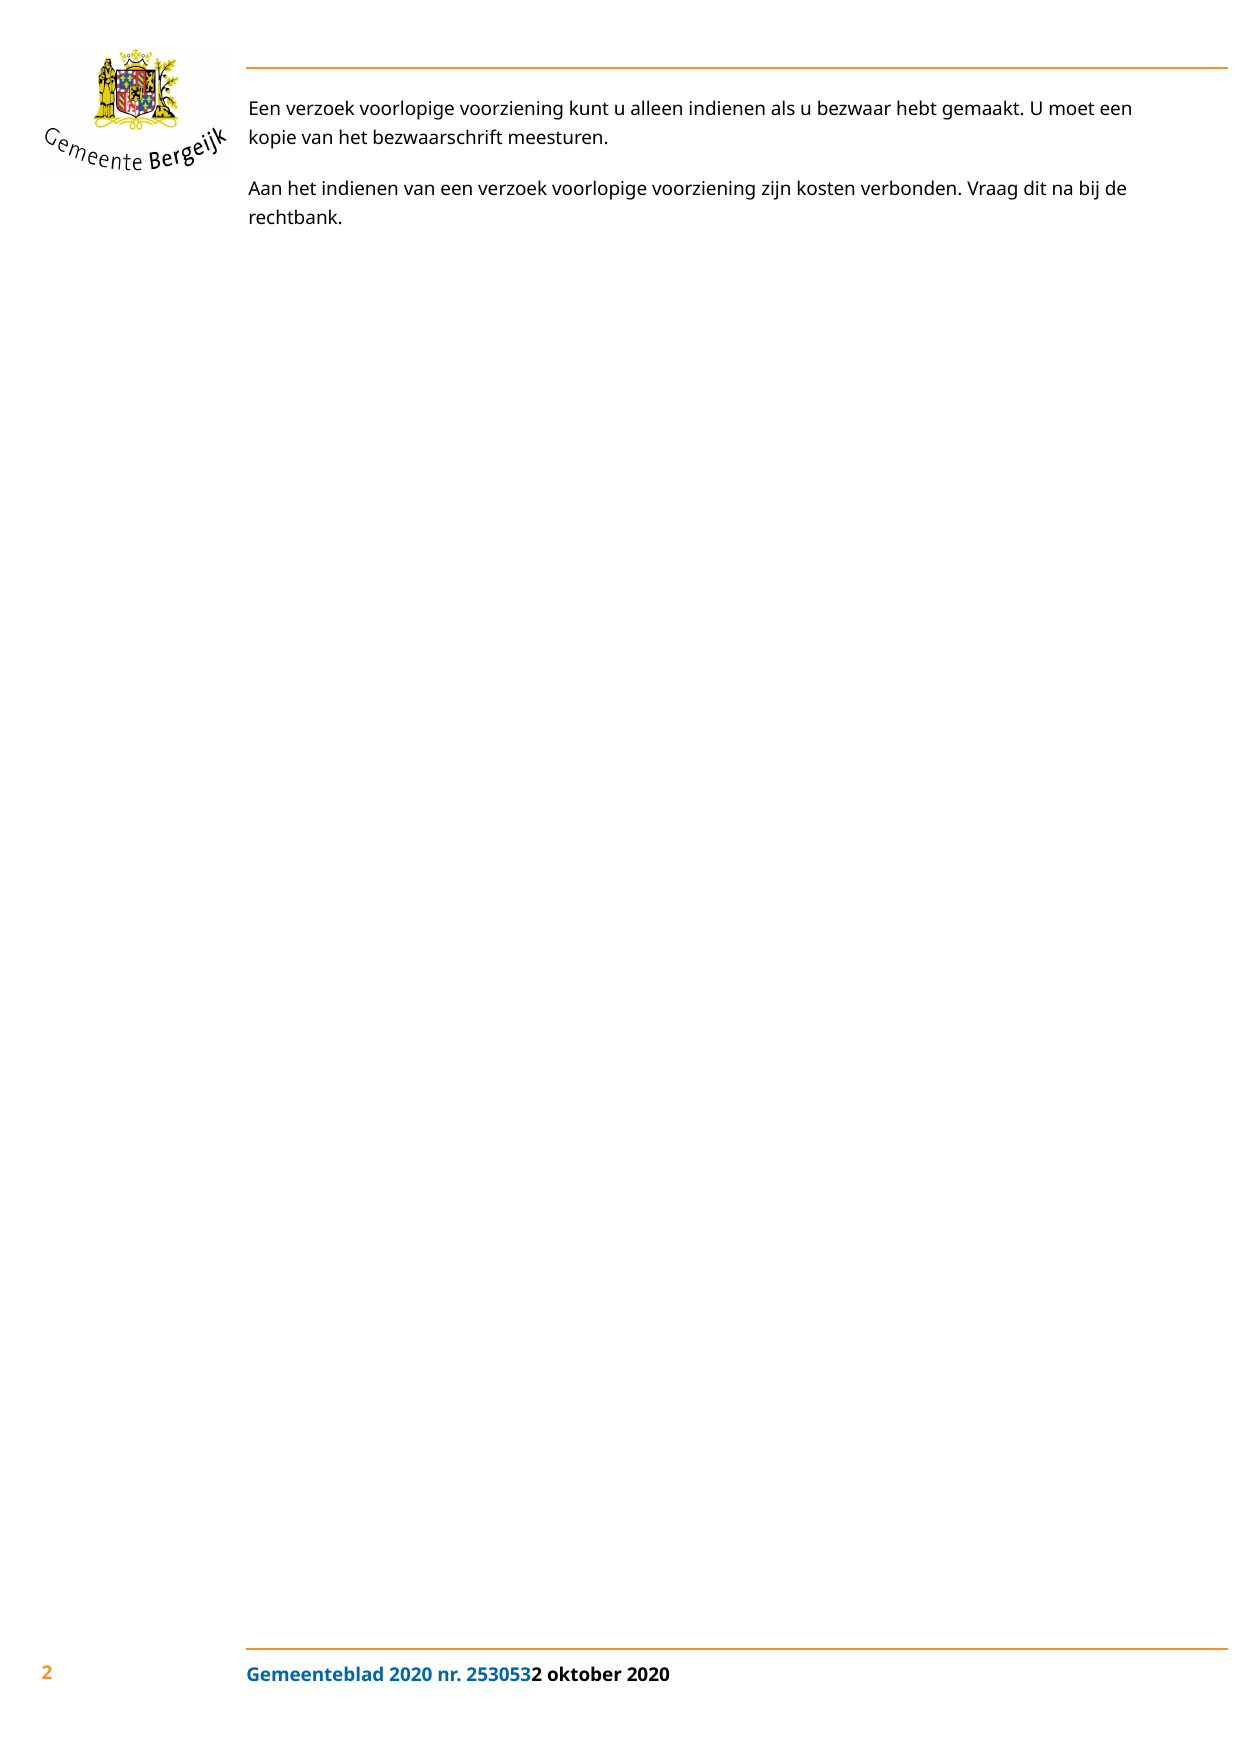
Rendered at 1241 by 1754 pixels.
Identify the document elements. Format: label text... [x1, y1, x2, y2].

picture [41, 47, 231, 172]
text Aan het indienen van een verzoek voorlopige voorziening zijn kosten verbonden. Vraag dit na bij de rechtbank. [248, 175, 1152, 230]
text Een verzoek voorlopige voorziening kunt u alleen indienen als u bezwaar hebt gemaakt. U moet een kopie van het bezwaarschrift meesturen. [248, 95, 1152, 150]
